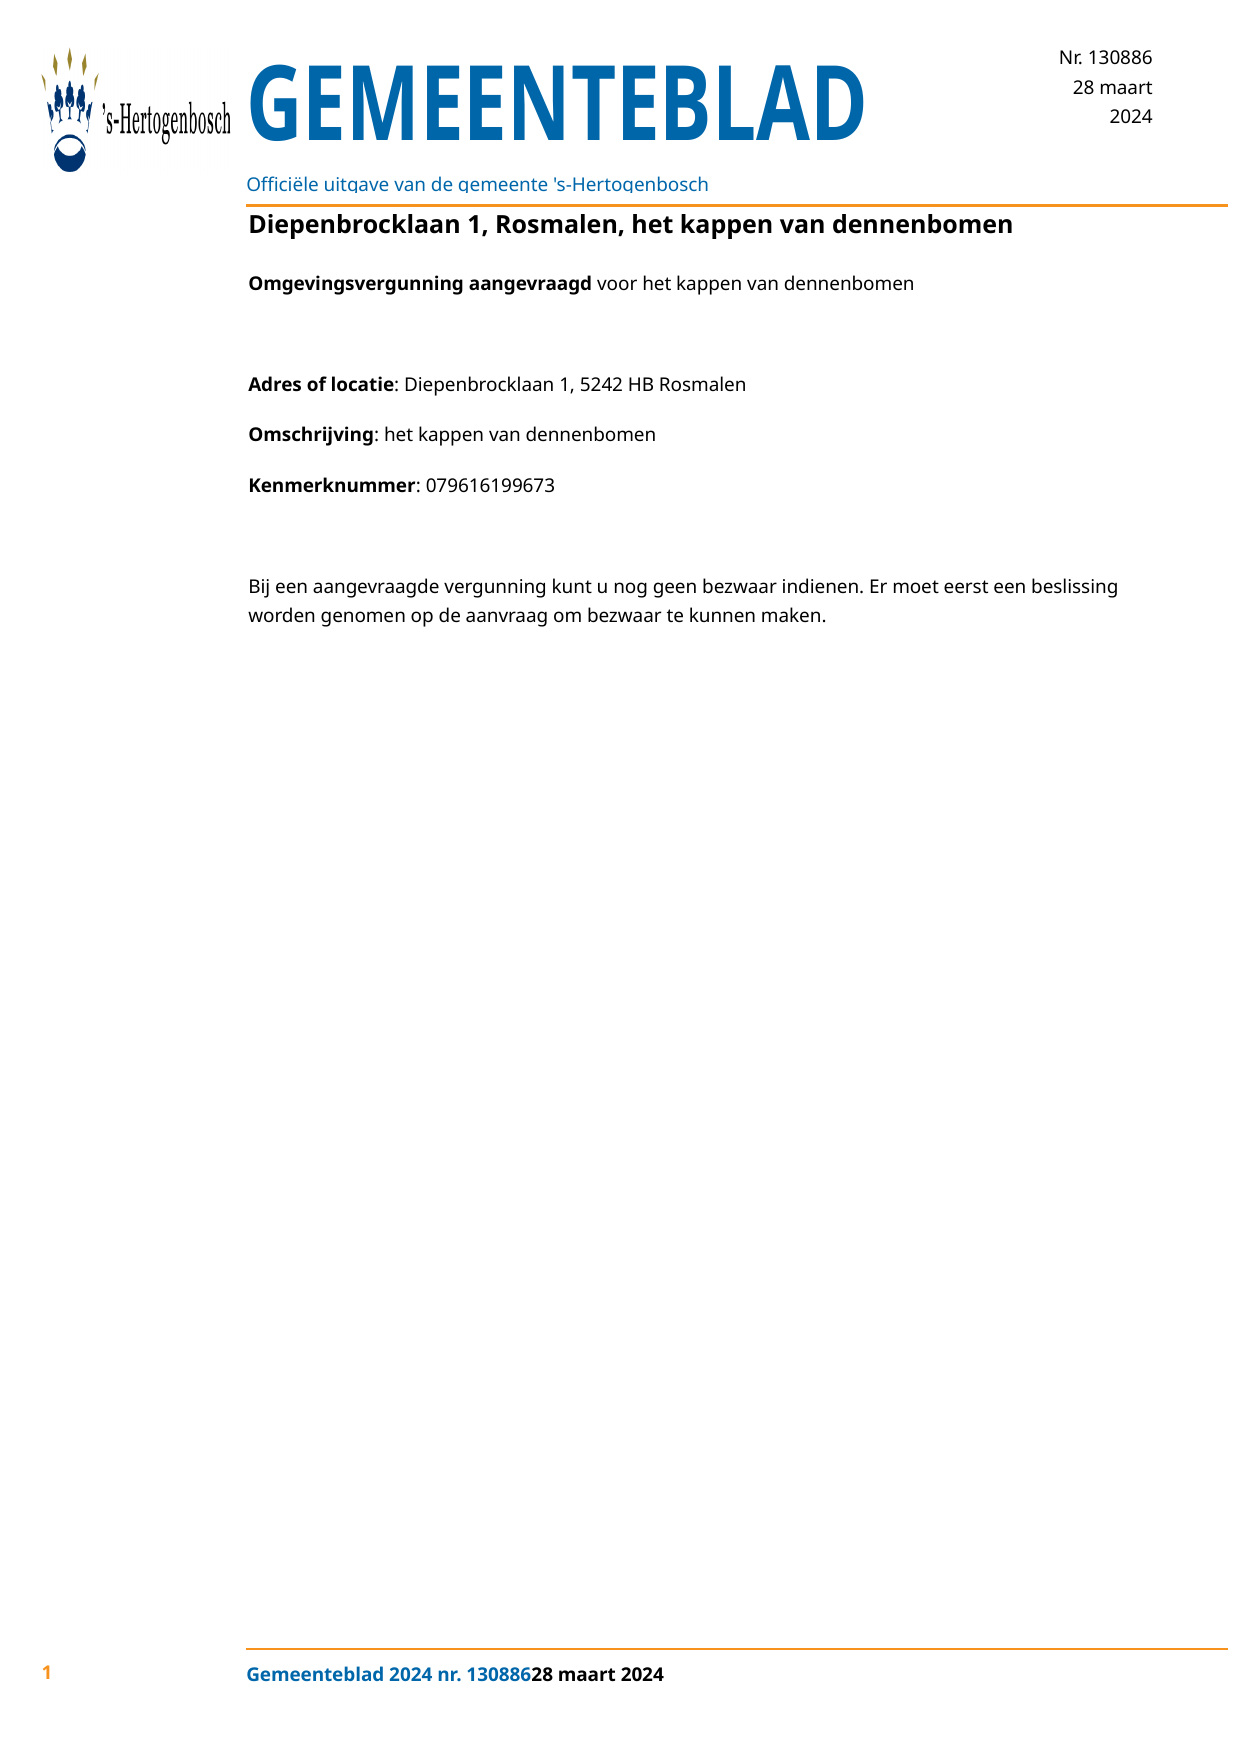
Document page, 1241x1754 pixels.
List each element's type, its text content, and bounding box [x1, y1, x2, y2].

text Bij een aangevraagde vergunning kunt u nog geen bezwaar indienen. Er moet eerst een beslissing worden genomen op de aanvraag om bezwaar te kunnen maken. [248, 573, 1152, 628]
text Omschrijving: het kappen van dennenbomen [248, 422, 1152, 447]
text Kenmerknummer: 079616199673 [248, 472, 1152, 498]
text Adres of locatie: Diepenbrocklaan 1, 5242 HB Rosmalen [248, 371, 1152, 397]
text Diepenbrocklaan 1, Rosmalen, het kappen van dennenbomen [248, 207, 1152, 241]
text Omgevingsvergunning aangevraagd voor het kappen van dennenbomen [248, 270, 1152, 296]
picture [41, 47, 231, 172]
